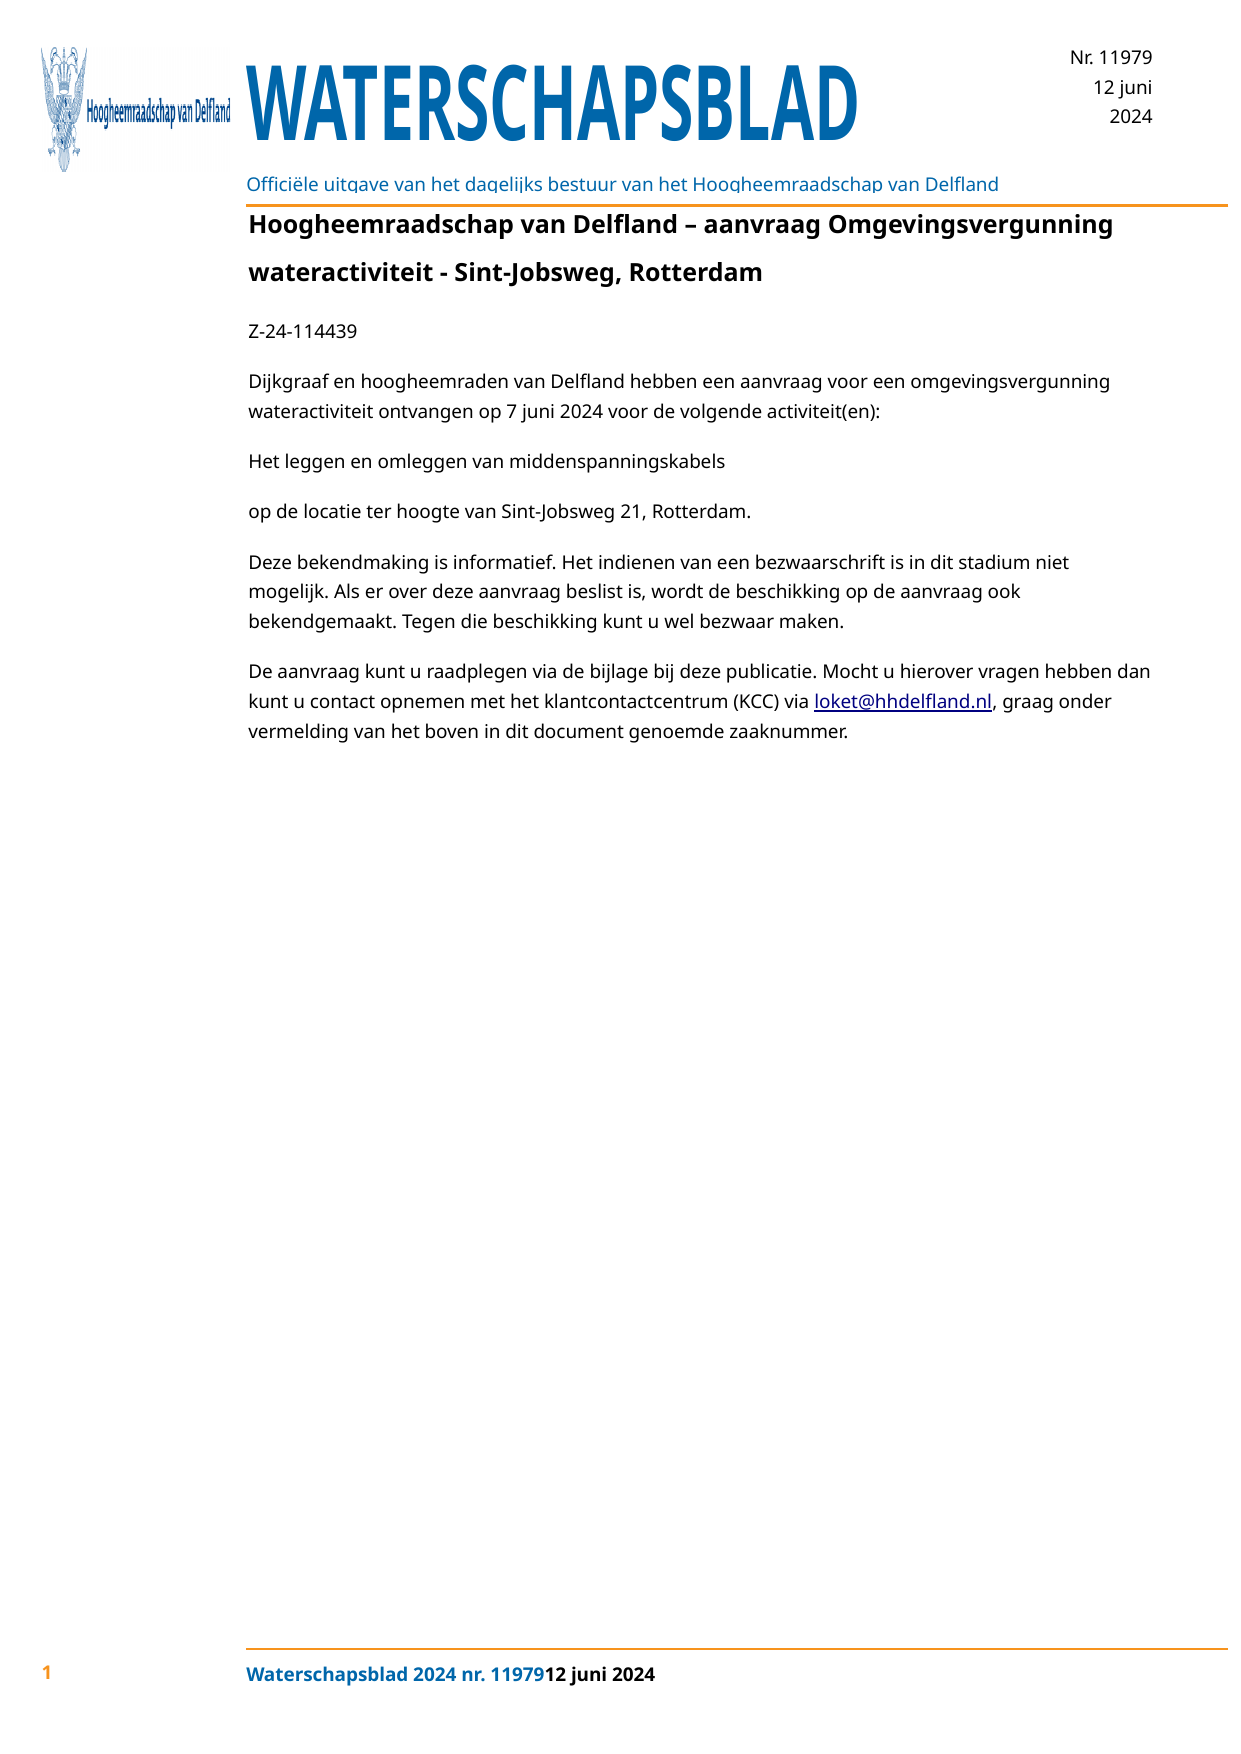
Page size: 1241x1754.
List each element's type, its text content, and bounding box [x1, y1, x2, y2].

picture [41, 47, 231, 172]
text Hoogheemraadschap van Delfland – aanvraag Omgevingsvergunning wateractiviteit - Sint-Jobsweg, Rotterdam [248, 207, 1152, 288]
text Z-24-114439 [248, 318, 1152, 344]
text Het leggen en omleggen van middenspanningskabels [248, 448, 1152, 474]
text De aanvraag kunt u raadplegen via de bijlage bij deze publicatie. Mocht u hierover vragen hebben dan kunt u contact opnemen met het klantcontactcentrum (KCC) via loket@hhdelfland.nl, graag onder vermelding van het boven in dit document genoemde zaaknummer. [248, 659, 1152, 744]
text Dijkgraaf en hoogheemraden van Delfland hebben een aanvraag voor een omgevingsvergunning wateractiviteit ontvangen op 7 juni 2024 voor de volgende activiteit(en): [248, 368, 1152, 424]
text op de locatie ter hoogte van Sint-Jobsweg 21, Rotterdam. [248, 499, 1152, 524]
text Deze bekendmaking is informatief. Het indienen van een bezwaarschrift is in dit stadium niet mogelijk. Als er over deze aanvraag beslist is, wordt de beschikking op de aanvraag ook bekendgemaakt. Tegen die beschikking kunt u wel bezwaar maken. [248, 549, 1152, 634]
